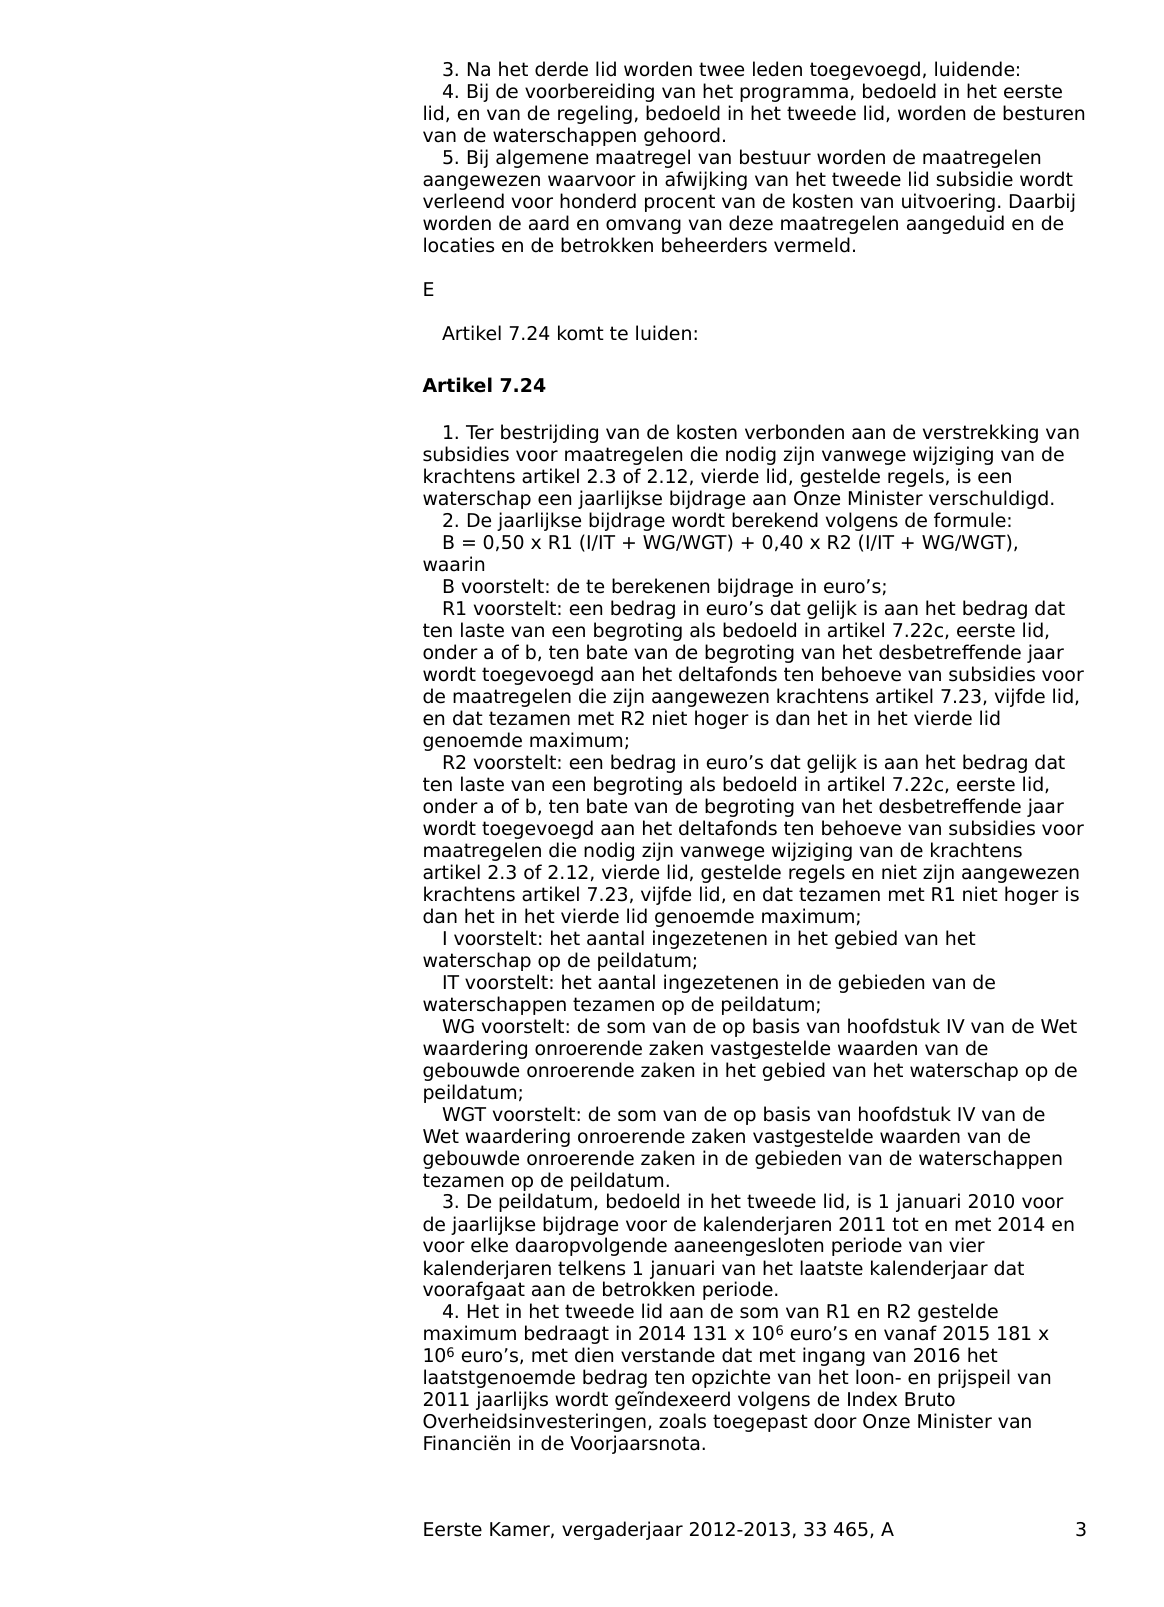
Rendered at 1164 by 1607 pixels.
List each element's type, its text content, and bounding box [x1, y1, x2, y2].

text R1 voorstelt: een bedrag in euro’s dat gelijk is aan het bedrag dat ten laste van een begroting als bedoeld in artikel 7.22c, eerste lid, onder a of b, ten bate van de begroting van het desbetreffende jaar wordt toegevoegd aan het deltafonds ten behoeve van subsidies voor de maatregelen die zijn aangewezen krachtens artikel 7.23, vijfde lid, en dat tezamen met R2 niet hoger is dan het in het vierde lid genoemde maximum; [422, 598, 1087, 752]
text 1. Ter bestrijding van de kosten verbonden aan de verstrekking van subsidies voor maatregelen die nodig zijn vanwege wijziging van de krachtens artikel 2.3 of 2.12, vierde lid, gestelde regels, is een waterschap een jaarlijkse bijdrage aan Onze Minister verschuldigd. [422, 422, 1087, 510]
text WG voorstelt: de som van de op basis van hoofdstuk IV van de Wet waardering onroerende zaken vastgestelde waarden van de gebouwde onroerende zaken in het gebied van het waterschap op de peildatum; [422, 1016, 1087, 1103]
text E [422, 279, 1087, 301]
text B = 0,50 x R1 (I/IT + WG/WGT) + 0,40 x R2 (I/IT + WG/WGT), waarin [422, 532, 1087, 576]
text 3. De peildatum, bedoeld in het tweede lid, is 1 januari 2010 voor de jaarlijkse bijdrage voor de kalenderjaren 2011 tot en met 2014 en voor elke daaropvolgende aaneengesloten periode van vier kalenderjaren telkens 1 januari van het laatste kalenderjaar dat voorafgaat aan de betrokken periode. [422, 1191, 1087, 1301]
text 5. Bij algemene maatregel van bestuur worden de maatregelen aangewezen waarvoor in afwijking van het tweede lid subsidie wordt verleend voor honderd procent van de kosten van uitvoering. Daarbij worden de aard en omvang van deze maatregelen aangeduid en de locaties en de betrokken beheerders vermeld. [422, 147, 1087, 257]
text IT voorstelt: het aantal ingezetenen in de gebieden van de waterschappen tezamen op de peildatum; [422, 972, 1087, 1016]
text 4. Bij de voorbereiding van het programma, bedoeld in het eerste lid, en van de regeling, bedoeld in het tweede lid, worden de besturen van de waterschappen gehoord. [422, 81, 1087, 147]
text 2. De jaarlijkse bijdrage wordt berekend volgens de formule: [422, 510, 1087, 532]
text 3. Na het derde lid worden twee leden toegevoegd, luidende: [422, 59, 1087, 81]
text Artikel 7.24 komt te luiden: [422, 323, 1087, 345]
subtitle Artikel 7.24 [422, 375, 1087, 397]
text 4. Het in het tweede lid aan de som van R1 en R2 gestelde maximum bedraagt in 2014 131 x 106 euro’s en vanaf 2015 181 x 106 euro’s, met dien verstande dat met ingang van 2016 het laatstgenoemde bedrag ten opzichte van het loon- en prijspeil van 2011 jaarlijks wordt geĩndexeerd volgens de Index Bruto Overheidsinvesteringen, zoals toegepast door Onze Minister van Financiën in de Voorjaarsnota. [422, 1301, 1087, 1455]
text WGT voorstelt: de som van de op basis van hoofdstuk IV van de Wet waardering onroerende zaken vastgestelde waarden van de gebouwde onroerende zaken in de gebieden van de waterschappen tezamen op de peildatum. [422, 1103, 1087, 1191]
text B voorstelt: de te berekenen bijdrage in euro’s; [422, 576, 1087, 598]
text R2 voorstelt: een bedrag in euro’s dat gelijk is aan het bedrag dat ten laste van een begroting als bedoeld in artikel 7.22c, eerste lid, onder a of b, ten bate van de begroting van het desbetreffende jaar wordt toegevoegd aan het deltafonds ten behoeve van subsidies voor maatregelen die nodig zijn vanwege wijziging van de krachtens artikel 2.3 of 2.12, vierde lid, gestelde regels en niet zijn aangewezen krachtens artikel 7.23, vijfde lid, en dat tezamen met R1 niet hoger is dan het in het vierde lid genoemde maximum; [422, 752, 1087, 928]
text I voorstelt: het aantal ingezetenen in het gebied van het waterschap op de peildatum; [422, 928, 1087, 972]
